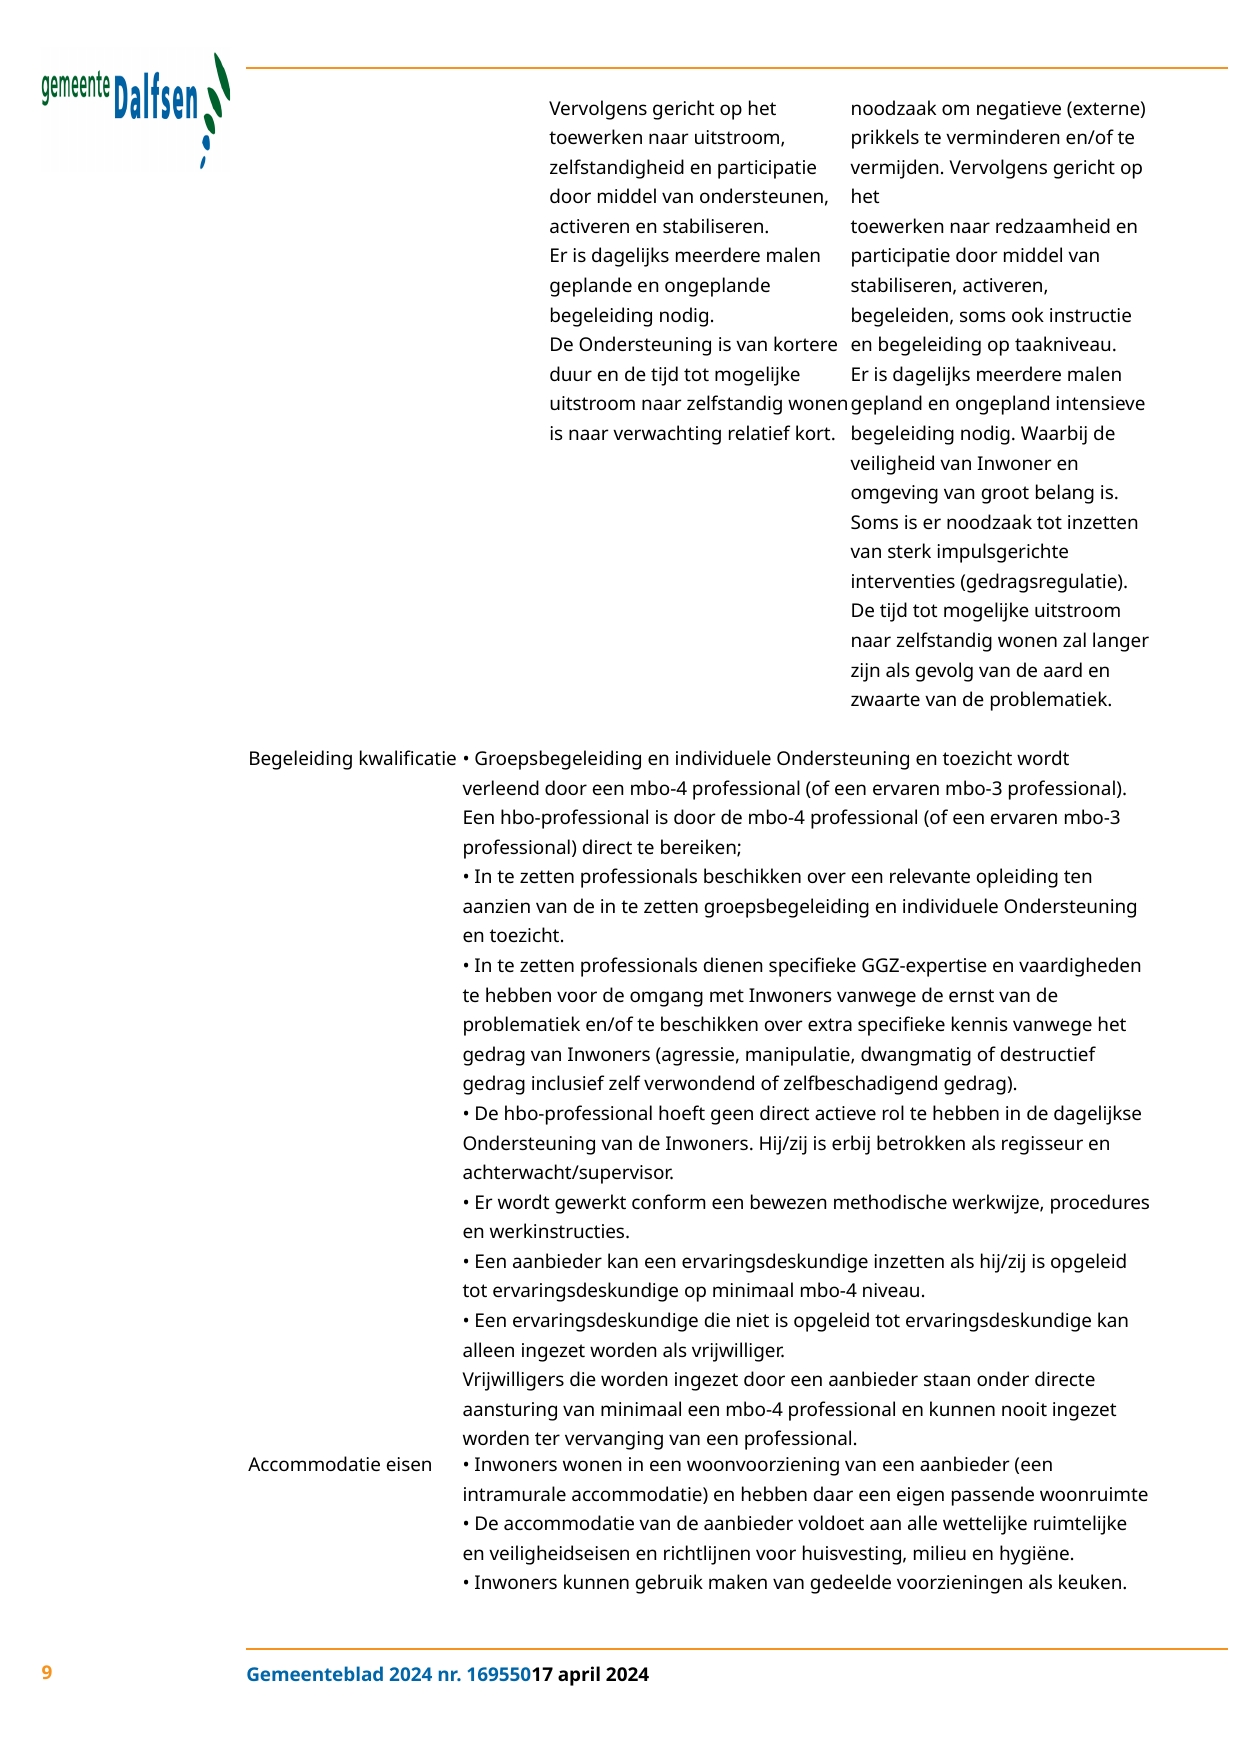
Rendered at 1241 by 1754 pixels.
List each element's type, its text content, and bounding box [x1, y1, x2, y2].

table_header • Groepsbegeleiding en individuele Ondersteuning en toezicht wordt verleend door een mbo-4 professional (of een ervaren mbo-3 professional). Een hbo-professional is door de mbo-4 professional (of een ervaren mbo-3 professional) direct te bereiken; • In te zetten professionals beschikken over een relevante opleiding ten aanzien van de in te zetten groepsbegeleiding en individuele Ondersteuning en toezicht. • In te zetten professionals dienen specifieke GGZ-expertise en vaardigheden te hebben voor de omgang met Inwoners vanwege de ernst van de problematiek en/of te beschikken over extra specifieke kennis vanwege het gedrag van Inwoners (agressie, manipulatie, dwangmatig of destructief gedrag inclusief zelf verwondend of zelfbeschadigend gedrag). • De hbo-professional hoeft geen direct actieve rol te hebben in de dagelijkse Ondersteuning van de Inwoners. Hij/zij is erbij betrokken als regisseur en achterwacht/supervisor. • Er wordt gewerkt conform een bewezen methodische werkwijze, procedures en werkinstructies. • Een aanbieder kan een ervaringsdeskundige inzetten als hij/zij is opgeleid tot ervaringsdeskundige op minimaal mbo-4 niveau. • Een ervaringsdeskundige die niet is opgeleid tot ervaringsdeskundige kan alleen ingezet worden als vrijwilliger. Vrijwilligers die worden ingezet door een aanbieder staan onder directe aansturing van minimaal een mbo-4 professional en kunnen nooit ingezet worden ter vervanging van een professional. [462, 745, 1152, 1451]
table_header Vervolgens gericht op het toewerken naar uitstroom, zelfstandigheid en participatie door middel van ondersteunen, activeren en stabiliseren. Er is dagelijks meerdere malen geplande en ongeplande begeleiding nodig. De Ondersteuning is van kortere duur en de tijd tot mogelijke uitstroom naar zelfstandig wonen is naar verwachting relatief kort. [549, 95, 850, 712]
picture [41, 47, 231, 172]
table_header noodzaak om negatieve (externe) prikkels te verminderen en/of te vermijden. Vervolgens gericht op het toewerken naar redzaamheid en participatie door middel van stabiliseren, activeren, begeleiden, soms ook instructie en begeleiding op taakniveau. Er is dagelijks meerdere malen gepland en ongepland intensieve begeleiding nodig. Waarbij de veiligheid van Inwoner en omgeving van groot belang is. Soms is er noodzaak tot inzetten van sterk impulsgerichte interventies (gedragsregulatie). De tijd tot mogelijke uitstroom naar zelfstandig wonen zal langer zijn als gevolg van de aard en zwaarte van de problematiek. [850, 95, 1152, 712]
table_header Begeleiding kwalificatie [248, 745, 462, 1451]
table_cell Accommodatie eisen [248, 1451, 462, 1595]
table_header [248, 95, 549, 712]
table_cell • Inwoners wonen in een woonvoorziening van een aanbieder (een intramurale accommodatie) en hebben daar een eigen passende woonruimte • De accommodatie van de aanbieder voldoet aan alle wettelijke ruimtelijke en veiligheidseisen en richtlijnen voor huisvesting, milieu en hygiëne. • Inwoners kunnen gebruik maken van gedeelde voorzieningen als keuken. [462, 1451, 1152, 1595]
